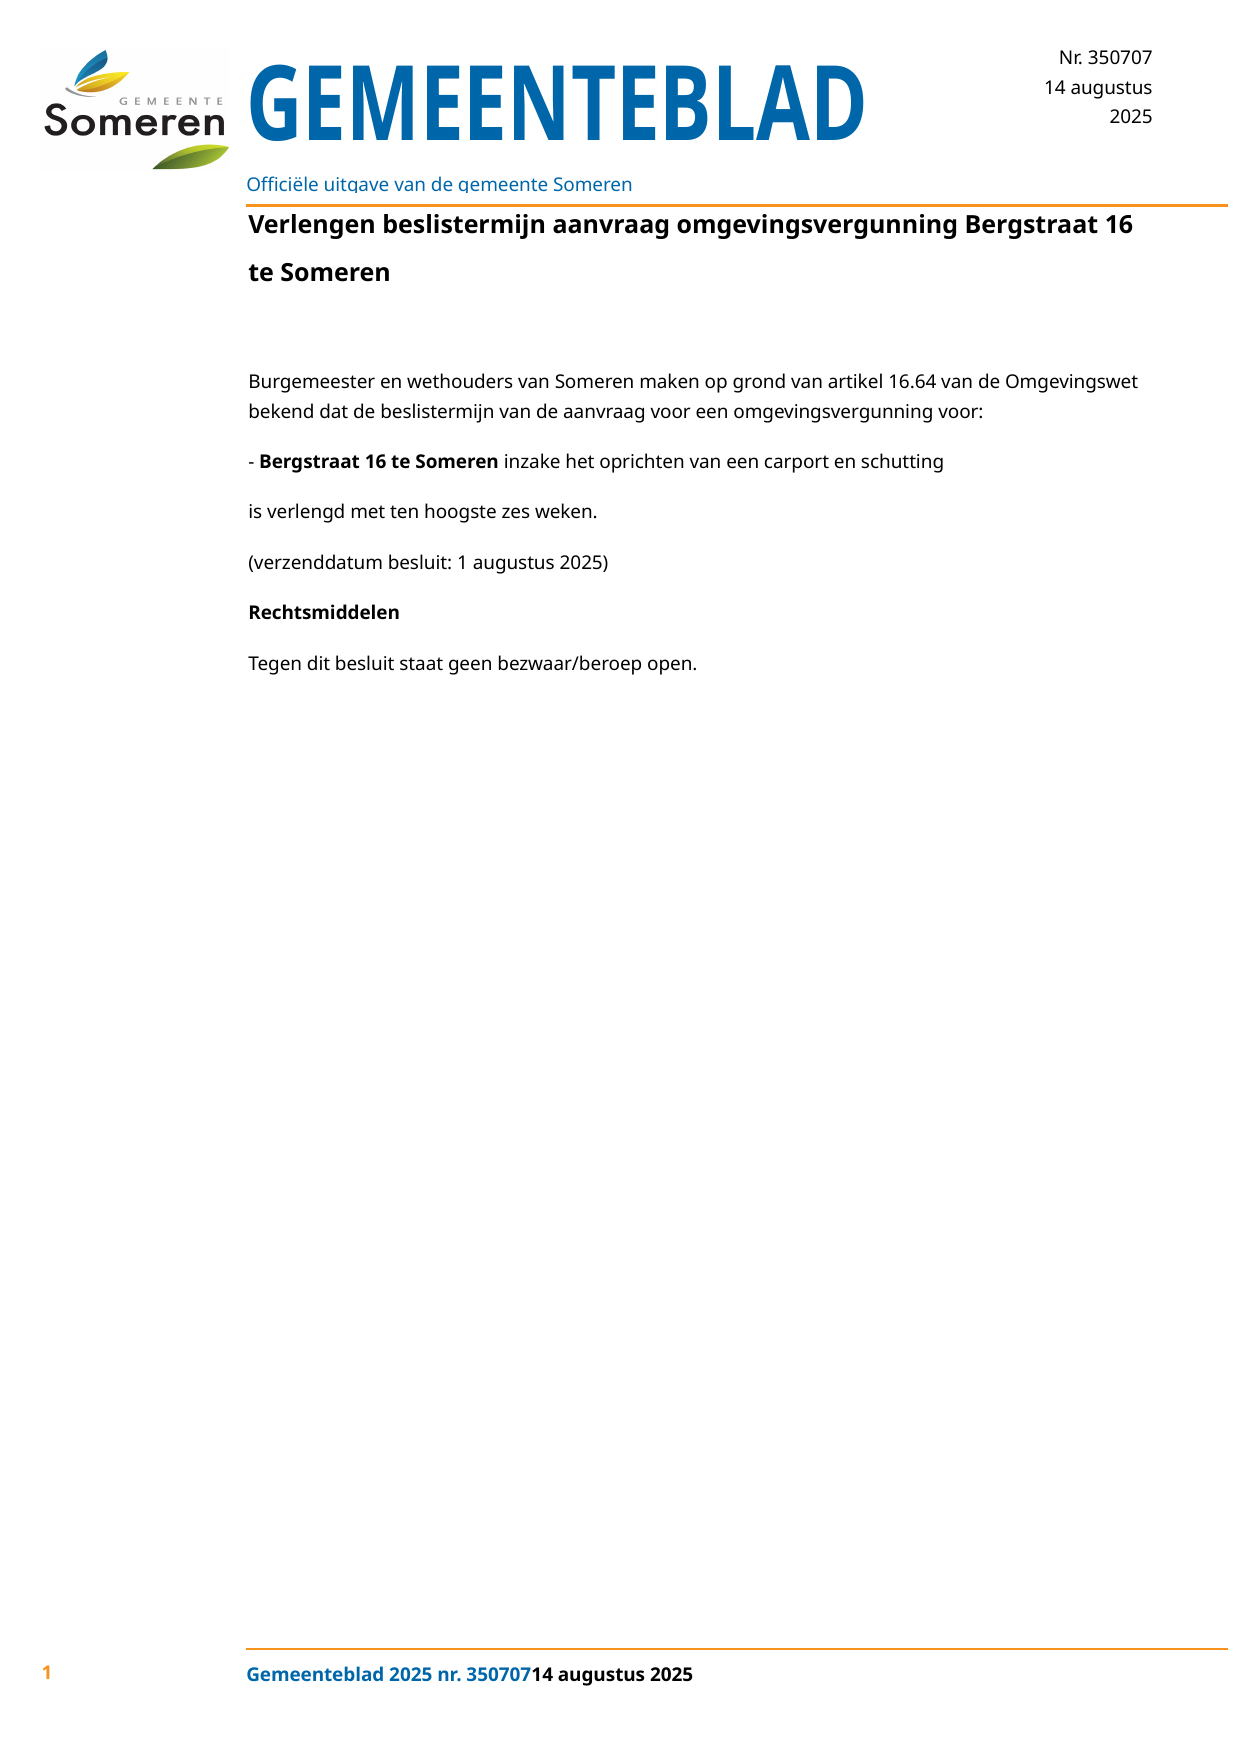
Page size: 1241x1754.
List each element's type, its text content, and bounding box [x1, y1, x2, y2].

text is verlengd met ten hoogste zes weken. [248, 499, 1152, 524]
text Burgemeester en wethouders van Someren maken op grond van artikel 16.64 van de Omgevingswet bekend dat de beslistermijn van de aanvraag voor een omgevingsvergunning voor: [248, 368, 1152, 424]
text (verzenddatum besluit: 1 augustus 2025) [248, 549, 1152, 575]
picture [41, 47, 231, 172]
text Tegen dit besluit staat geen bezwaar/beroep open. [248, 650, 1152, 676]
text - Bergstraat 16 te Someren inzake het oprichten van een carport en schutting [248, 448, 1152, 474]
text Rechtsmiddelen [248, 599, 1152, 625]
text Verlengen beslistermijn aanvraag omgevingsvergunning Bergstraat 16 te Someren [248, 207, 1152, 288]
